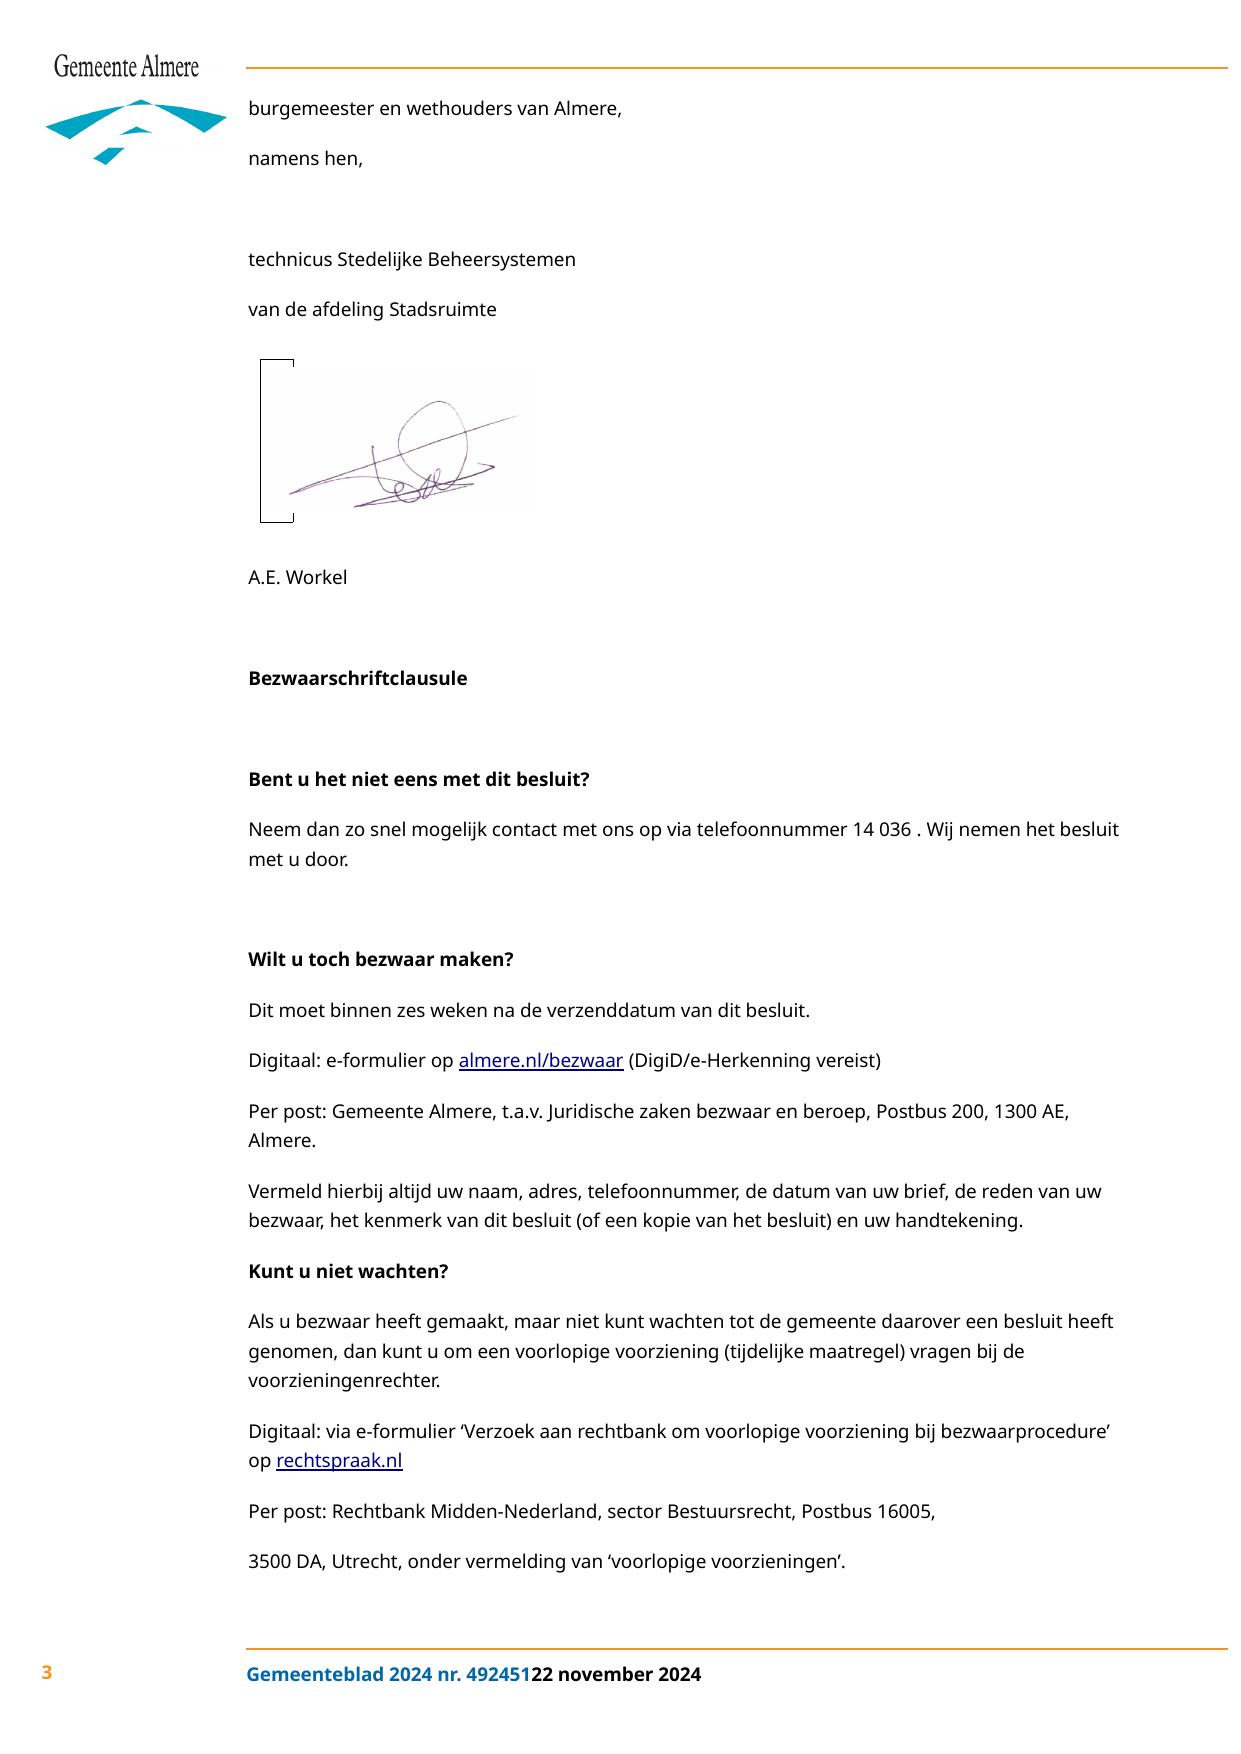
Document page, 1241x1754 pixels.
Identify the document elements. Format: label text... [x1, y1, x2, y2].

text Per post: Gemeente Almere, t.a.v. Juridische zaken bezwaar en beroep, Postbus 200, 1300 AE, Almere. [248, 1098, 1152, 1153]
text technicus Stedelijke Beheersystemen [248, 246, 1152, 272]
picture [41, 47, 231, 172]
text van de afdeling Stadsruimte [248, 296, 1152, 322]
text Dit moet binnen zes weken na de verzenddatum van dit besluit. [248, 997, 1152, 1023]
text Bent u het niet eens met dit besluit? [248, 766, 1152, 792]
text namens hen, [248, 145, 1152, 171]
text Digitaal: e-formulier op almere.nl/bezwaar (DigiD/e-Herkenning vereist) [248, 1047, 1152, 1073]
text Neem dan zo snel mogelijk contact met ons op via telefoonnummer 14 036 . Wij nemen het besluit met u door. [248, 816, 1152, 872]
text Kunt u niet wachten? [248, 1258, 1152, 1284]
picture [268, 367, 531, 513]
text Bezwaarschriftclausule [248, 665, 1152, 691]
text Per post: Rechtbank Midden-Nederland, sector Bestuursrecht, Postbus 16005, [248, 1498, 1152, 1524]
text burgemeester en wethouders van Almere, [248, 95, 1152, 121]
text Vermeld hierbij altijd uw naam, adres, telefoonnummer, de datum van uw brief, de reden van uw bezwaar, het kenmerk van dit besluit (of een kopie van het besluit) en uw handtekening. [248, 1178, 1152, 1233]
text 3500 DA, Utrecht, onder vermelding van ‘voorlopige voorzieningen’. [248, 1548, 1152, 1574]
text A.E. Workel [248, 564, 1152, 590]
text Digitaal: via e-formulier ‘Verzoek aan rechtbank om voorlopige voorziening bij bezwaarprocedure’ op rechtspraak.nl [248, 1418, 1152, 1473]
text Wilt u toch bezwaar maken? [248, 947, 1152, 972]
text Als u bezwaar heeft gemaakt, maar niet kunt wachten tot de gemeente daarover een besluit heeft genomen, dan kunt u om een voorlopige voorziening (tijdelijke maatregel) vragen bij de voorzieningenrechter. [248, 1308, 1152, 1393]
